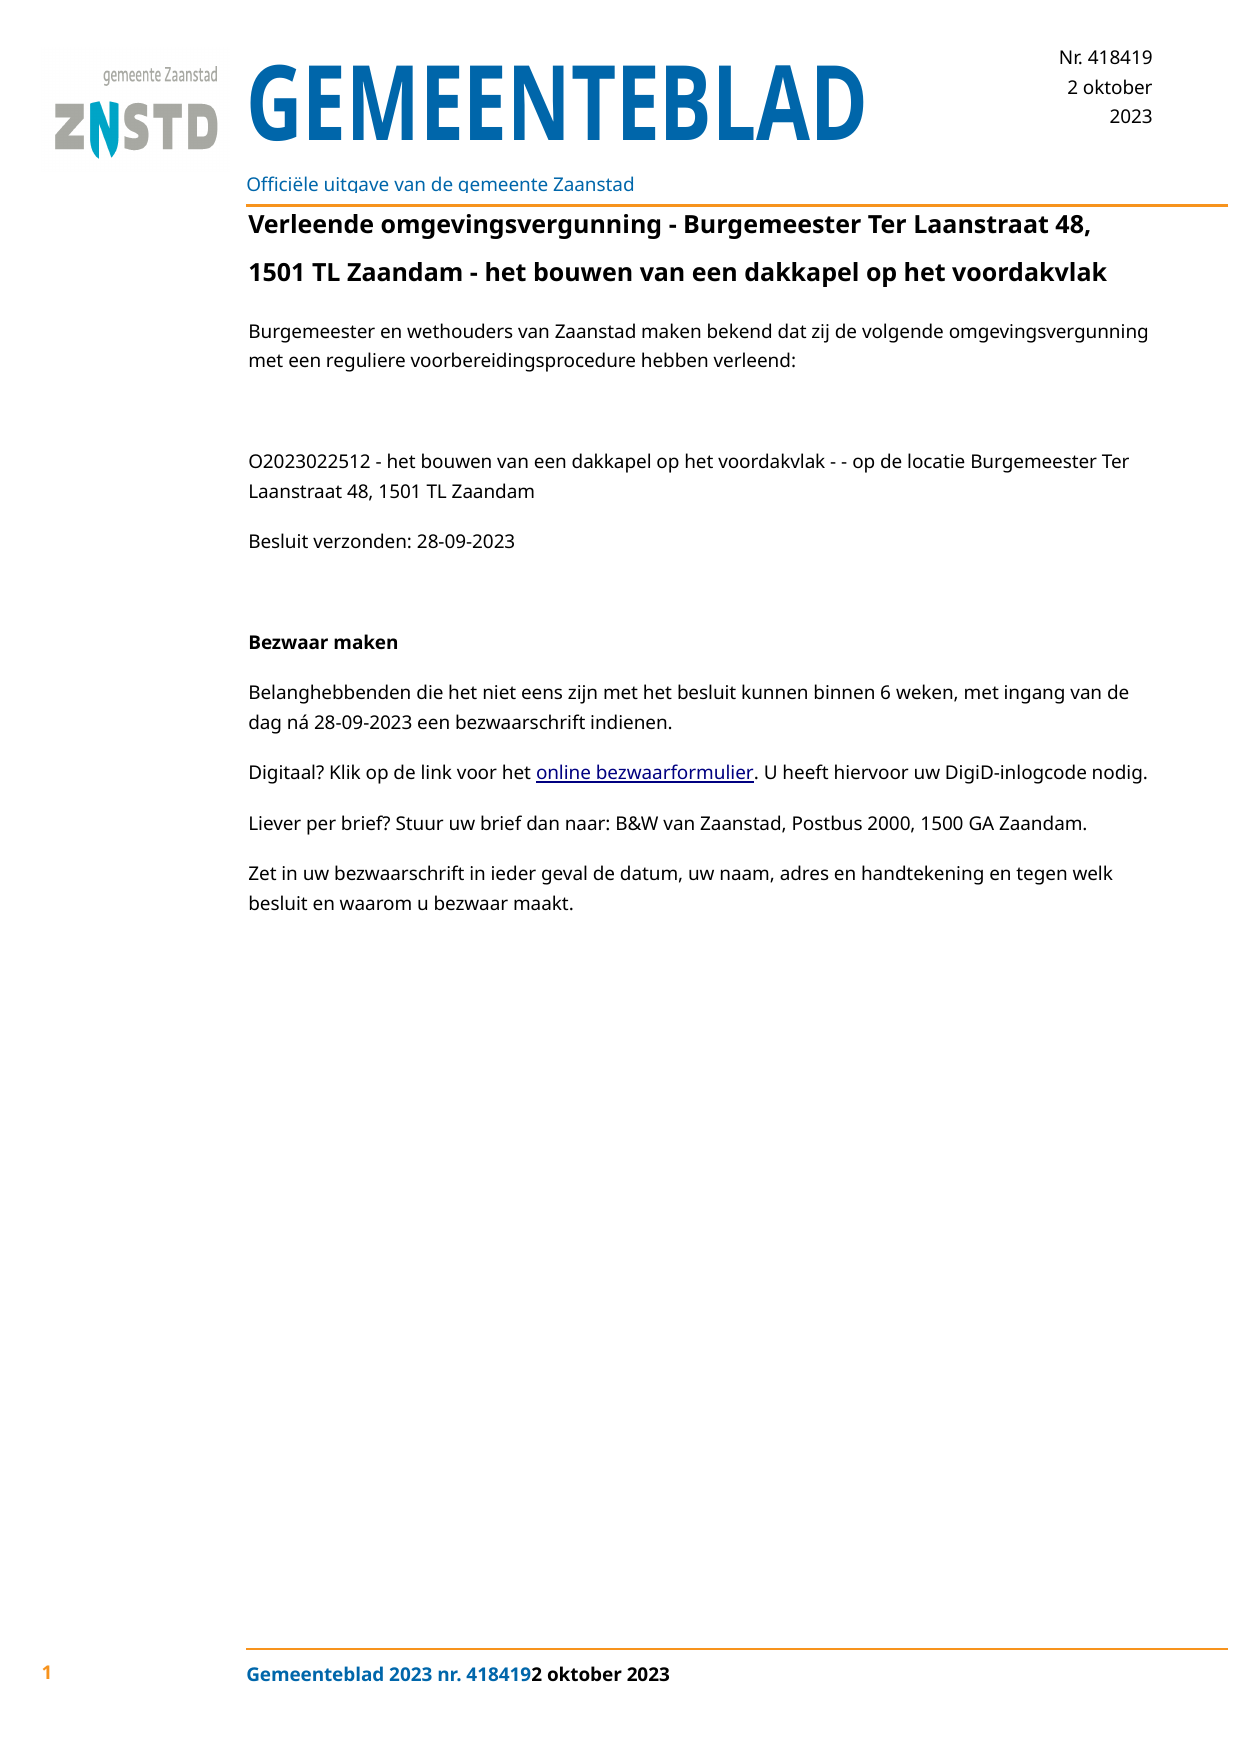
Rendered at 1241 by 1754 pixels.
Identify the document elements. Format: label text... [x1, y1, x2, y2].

text O2023022512 - het bouwen van een dakkapel op het voordakvlak - - op de locatie Burgemeester Ter Laanstraat 48, 1501 TL Zaandam [248, 448, 1152, 504]
text Burgemeester en wethouders van Zaanstad maken bekend dat zij de volgende omgevingsvergunning met een reguliere voorbereidingsprocedure hebben verleend: [248, 318, 1152, 373]
text Digitaal? Klik op de link voor het online bezwaarformulier. U heeft hiervoor uw DigiD-inlogcode nodig. [248, 759, 1152, 785]
text Belanghebbenden die het niet eens zijn met het besluit kunnen binnen 6 weken, met ingang van de dag ná 28-09-2023 een bezwaarschrift indienen. [248, 679, 1152, 735]
text Verleende omgevingsvergunning - Burgemeester Ter Laanstraat 48, 1501 TL Zaandam - het bouwen van een dakkapel op het voordakvlak [248, 207, 1152, 288]
text Zet in uw bezwaarschrift in ieder geval de datum, uw naam, adres en handtekening en tegen welk besluit en waarom u bezwaar maakt. [248, 860, 1152, 916]
picture [41, 47, 231, 172]
text Besluit verzonden: 28-09-2023 [248, 528, 1152, 554]
text Liever per brief? Stuur uw brief dan naar: B&W van Zaanstad, Postbus 2000, 1500 GA Zaandam. [248, 810, 1152, 836]
text Bezwaar maken [248, 629, 1152, 655]
